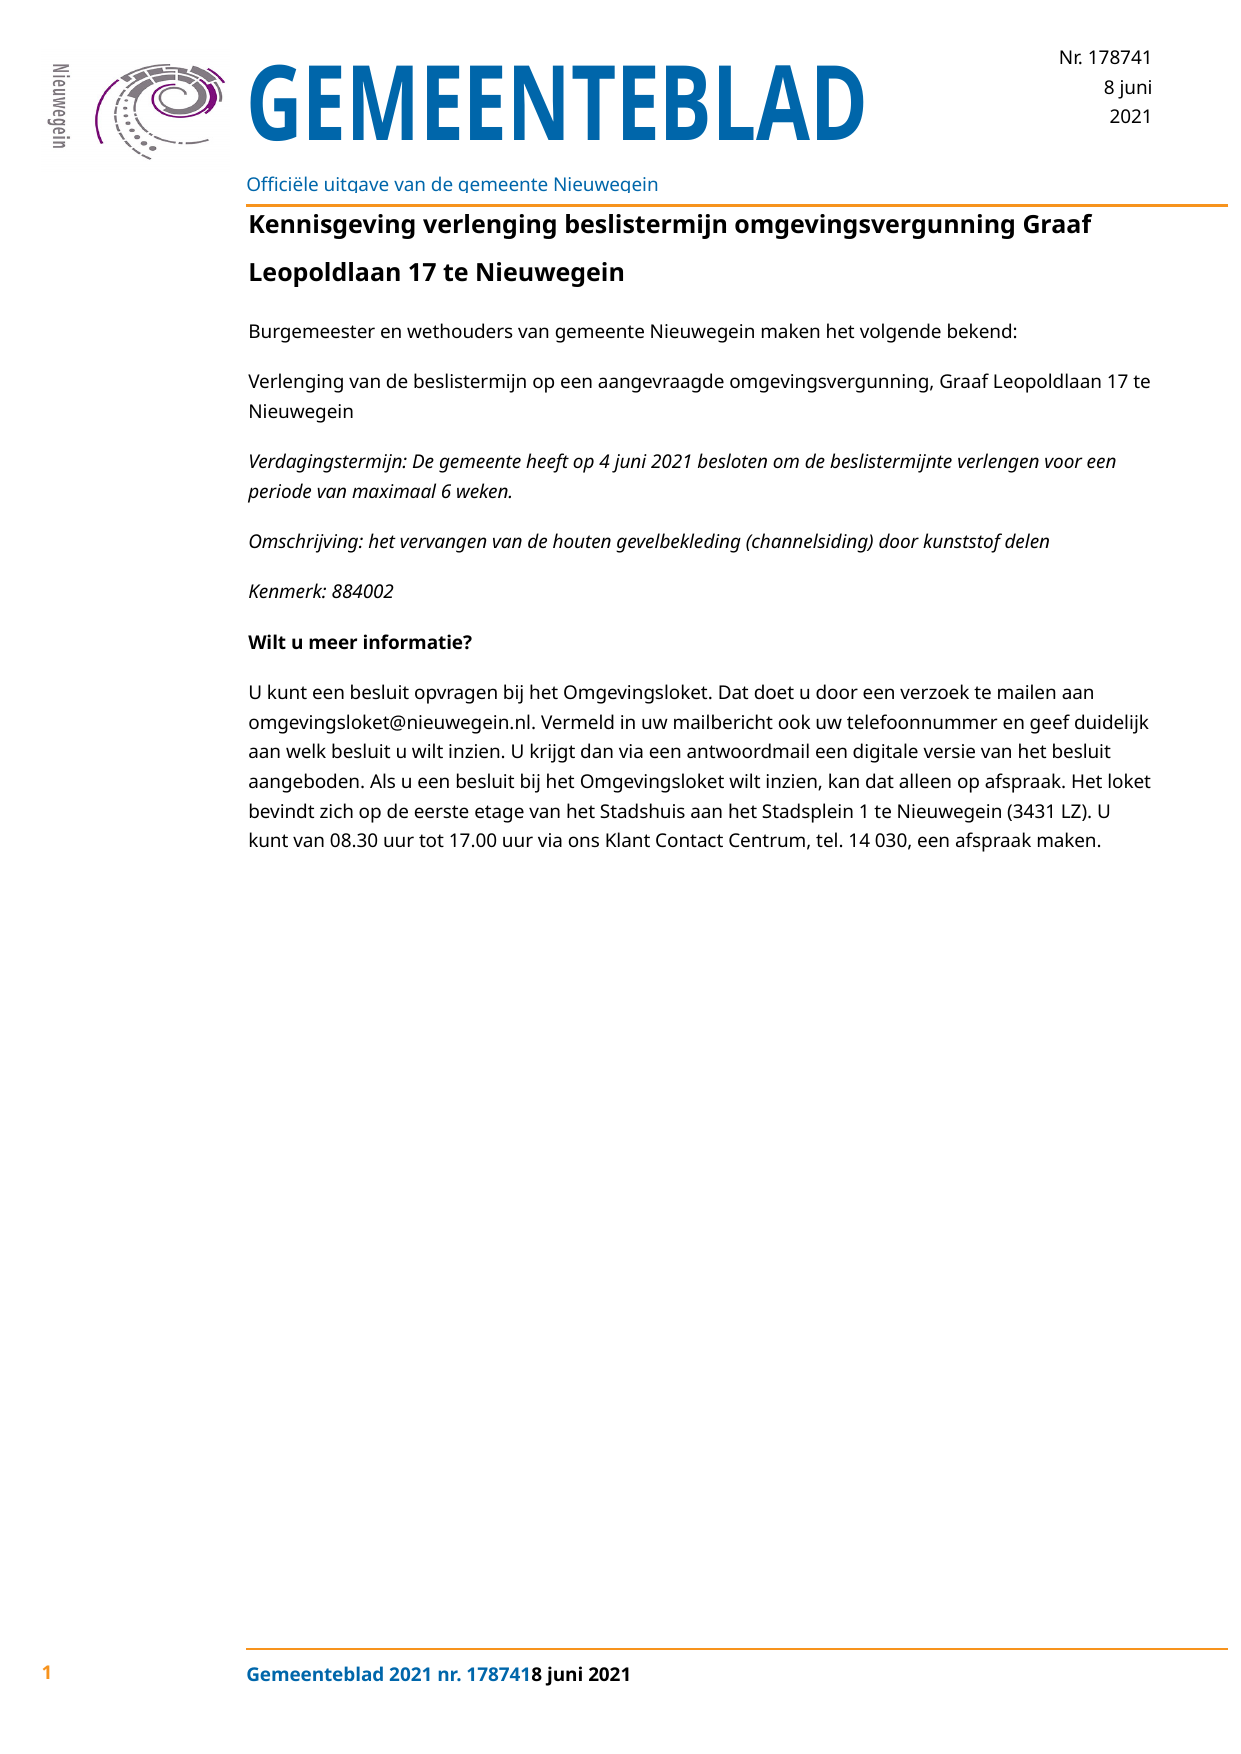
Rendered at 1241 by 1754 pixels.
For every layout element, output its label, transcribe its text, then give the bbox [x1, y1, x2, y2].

text Kennisgeving verlenging beslistermijn omgevingsvergunning Graaf Leopoldlaan 17 te Nieuwegein [248, 207, 1152, 288]
text U kunt een besluit opvragen bij het Omgevingsloket. Dat doet u door een verzoek te mailen aan omgevingsloket@nieuwegein.nl. Vermeld in uw mailbericht ook uw telefoonnummer en geef duidelijk aan welk besluit u wilt inzien. U krijgt dan via een antwoordmail een digitale versie van het besluit aangeboden. Als u een besluit bij het Omgevingsloket wilt inzien, kan dat alleen op afspraak. Het loket bevindt zich op de eerste etage van het Stadshuis aan het Stadsplein 1 te Nieuwegein (3431 LZ). U kunt van 08.30 uur tot 17.00 uur via ons Klant Contact Centrum, tel. 14 030, een afspraak maken. [248, 679, 1152, 853]
text Omschrijving: het vervangen van de houten gevelbekleding (channelsiding) door kunststof delen [248, 528, 1152, 554]
text Verlenging van de beslistermijn op een aangevraagde omgevingsvergunning, Graaf Leopoldlaan 17 te Nieuwegein [248, 368, 1152, 424]
picture [41, 47, 231, 172]
text Wilt u meer informatie? [248, 629, 1152, 655]
text Kenmerk: 884002 [248, 579, 1152, 604]
text Burgemeester en wethouders van gemeente Nieuwegein maken het volgende bekend: [248, 318, 1152, 344]
text Verdagingstermijn: De gemeente heeft op 4 juni 2021 besloten om de beslistermijnte verlengen voor een periode van maximaal 6 weken. [248, 448, 1152, 504]
